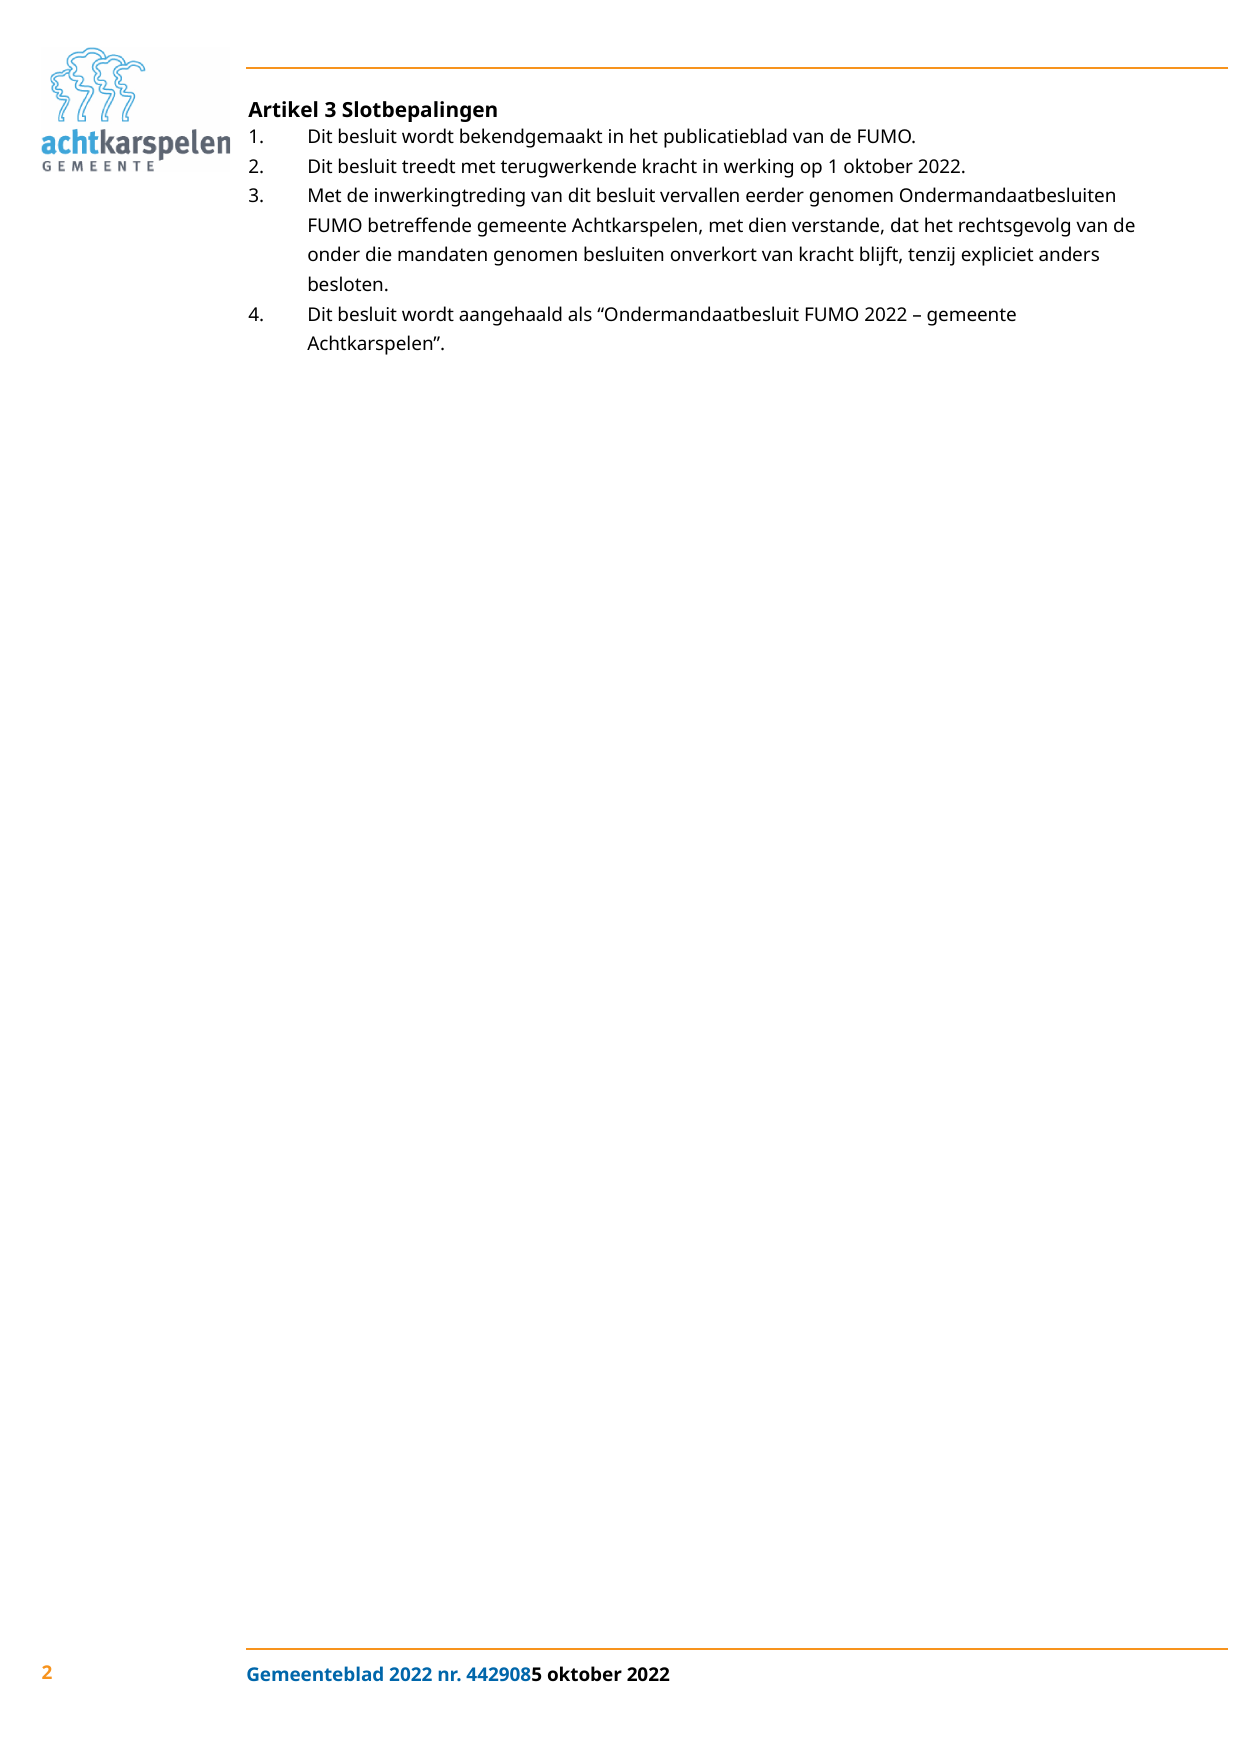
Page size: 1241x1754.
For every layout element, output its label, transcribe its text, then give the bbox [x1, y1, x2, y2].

list Dit besluit wordt bekendgemaakt in het publicatieblad van de FUMO. [248, 123, 1152, 149]
text Artikel 3 Slotbepalingen [248, 95, 1152, 123]
list Dit besluit wordt aangehaald als “Ondermandaatbesluit FUMO 2022 – gemeente Achtkarspelen”. [248, 301, 1152, 356]
list Met de inwerkingtreding van dit besluit vervallen eerder genomen Ondermandaatbesluiten FUMO betreffende gemeente Achtkarspelen, met dien verstande, dat het rechtsgevolg van de onder die mandaten genomen besluiten onverkort van kracht blijft, tenzij expliciet anders besloten. [248, 182, 1152, 297]
list Dit besluit treedt met terugwerkende kracht in werking op 1 oktober 2022. [248, 153, 1152, 178]
picture [41, 47, 231, 172]
